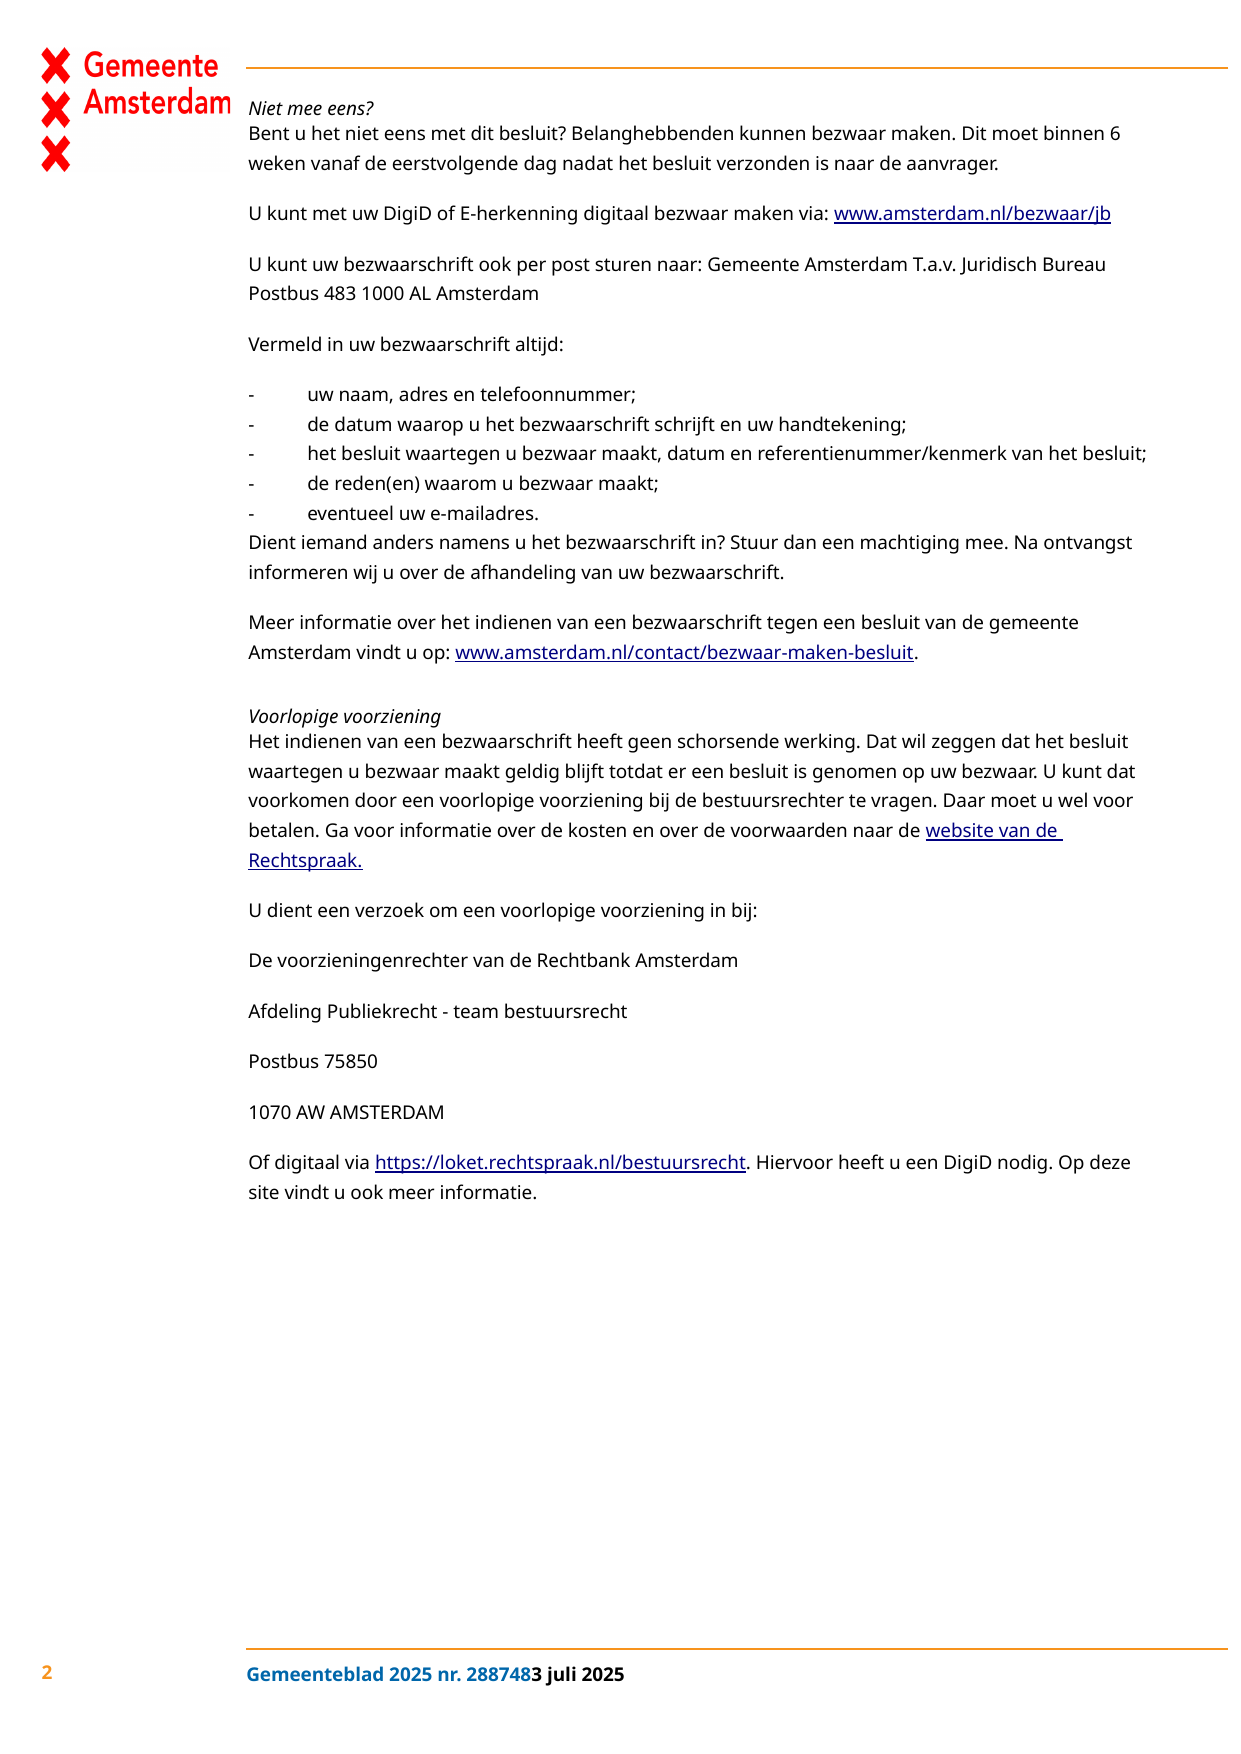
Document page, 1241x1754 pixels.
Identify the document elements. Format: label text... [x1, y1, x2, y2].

text Postbus 75850 [248, 1048, 1152, 1074]
text U dient een verzoek om een voorlopige voorziening in bij: [248, 897, 1152, 923]
list de reden(en) waarom u bezwaar maakt; [248, 470, 1152, 496]
text U kunt met uw DigiD of E-herkenning digitaal bezwaar maken via: www.amsterdam.nl/bezwaar/jb [248, 201, 1152, 226]
list de datum waarop u het bezwaarschrift schrijft en uw handtekening; [248, 411, 1152, 437]
text 1070 AW AMSTERDAM [248, 1099, 1152, 1125]
text U kunt uw bezwaarschrift ook per post sturen naar: Gemeente Amsterdam T.a.v. Juridisch Bureau Postbus 483 1000 AL Amsterdam [248, 251, 1152, 306]
text Niet mee eens? [248, 95, 1152, 121]
picture [41, 47, 231, 172]
list uw naam, adres en telefoonnummer; [248, 381, 1152, 407]
list het besluit waartegen u bezwaar maakt, datum en referentienummer/kenmerk van het besluit; [248, 441, 1152, 466]
text Vermeld in uw bezwaarschrift altijd: [248, 331, 1152, 357]
text Dient iemand anders namens u het bezwaarschrift in? Stuur dan een machtiging mee. Na ontvangst informeren wij u over de afhandeling van uw bezwaarschrift. [248, 529, 1152, 584]
text Voorlopige voorziening [248, 703, 1152, 728]
text Meer informatie over het indienen van een bezwaarschrift tegen een besluit van de gemeente Amsterdam vindt u op: www.amsterdam.nl/contact/bezwaar-maken-besluit. [248, 609, 1152, 664]
text De voorzieningenrechter van de Rechtbank Amsterdam [248, 948, 1152, 973]
text Bent u het niet eens met dit besluit? Belanghebbenden kunnen bezwaar maken. Dit moet binnen 6 weken vanaf de eerstvolgende dag nadat het besluit verzonden is naar de aanvrager. [248, 121, 1152, 176]
list eventueel uw e-mailadres. [248, 500, 1152, 525]
text Het indienen van een bezwaarschrift heeft geen schorsende werking. Dat wil zeggen dat het besluit waartegen u bezwaar maakt geldig blijft totdat er een besluit is genomen op uw bezwaar. U kunt dat voorkomen door een voorlopige voorziening bij de bestuursrechter te vragen. Daar moet u wel voor betalen. Ga voor informatie over de kosten en over de voorwaarden naar de website van de Rechtspraak. [248, 728, 1152, 873]
text Afdeling Publiekrecht - team bestuursrecht [248, 998, 1152, 1024]
text Of digitaal via https://loket.rechtspraak.nl/bestuursrecht. Hiervoor heeft u een DigiD nodig. Op deze site vindt u ook meer informatie. [248, 1149, 1152, 1205]
